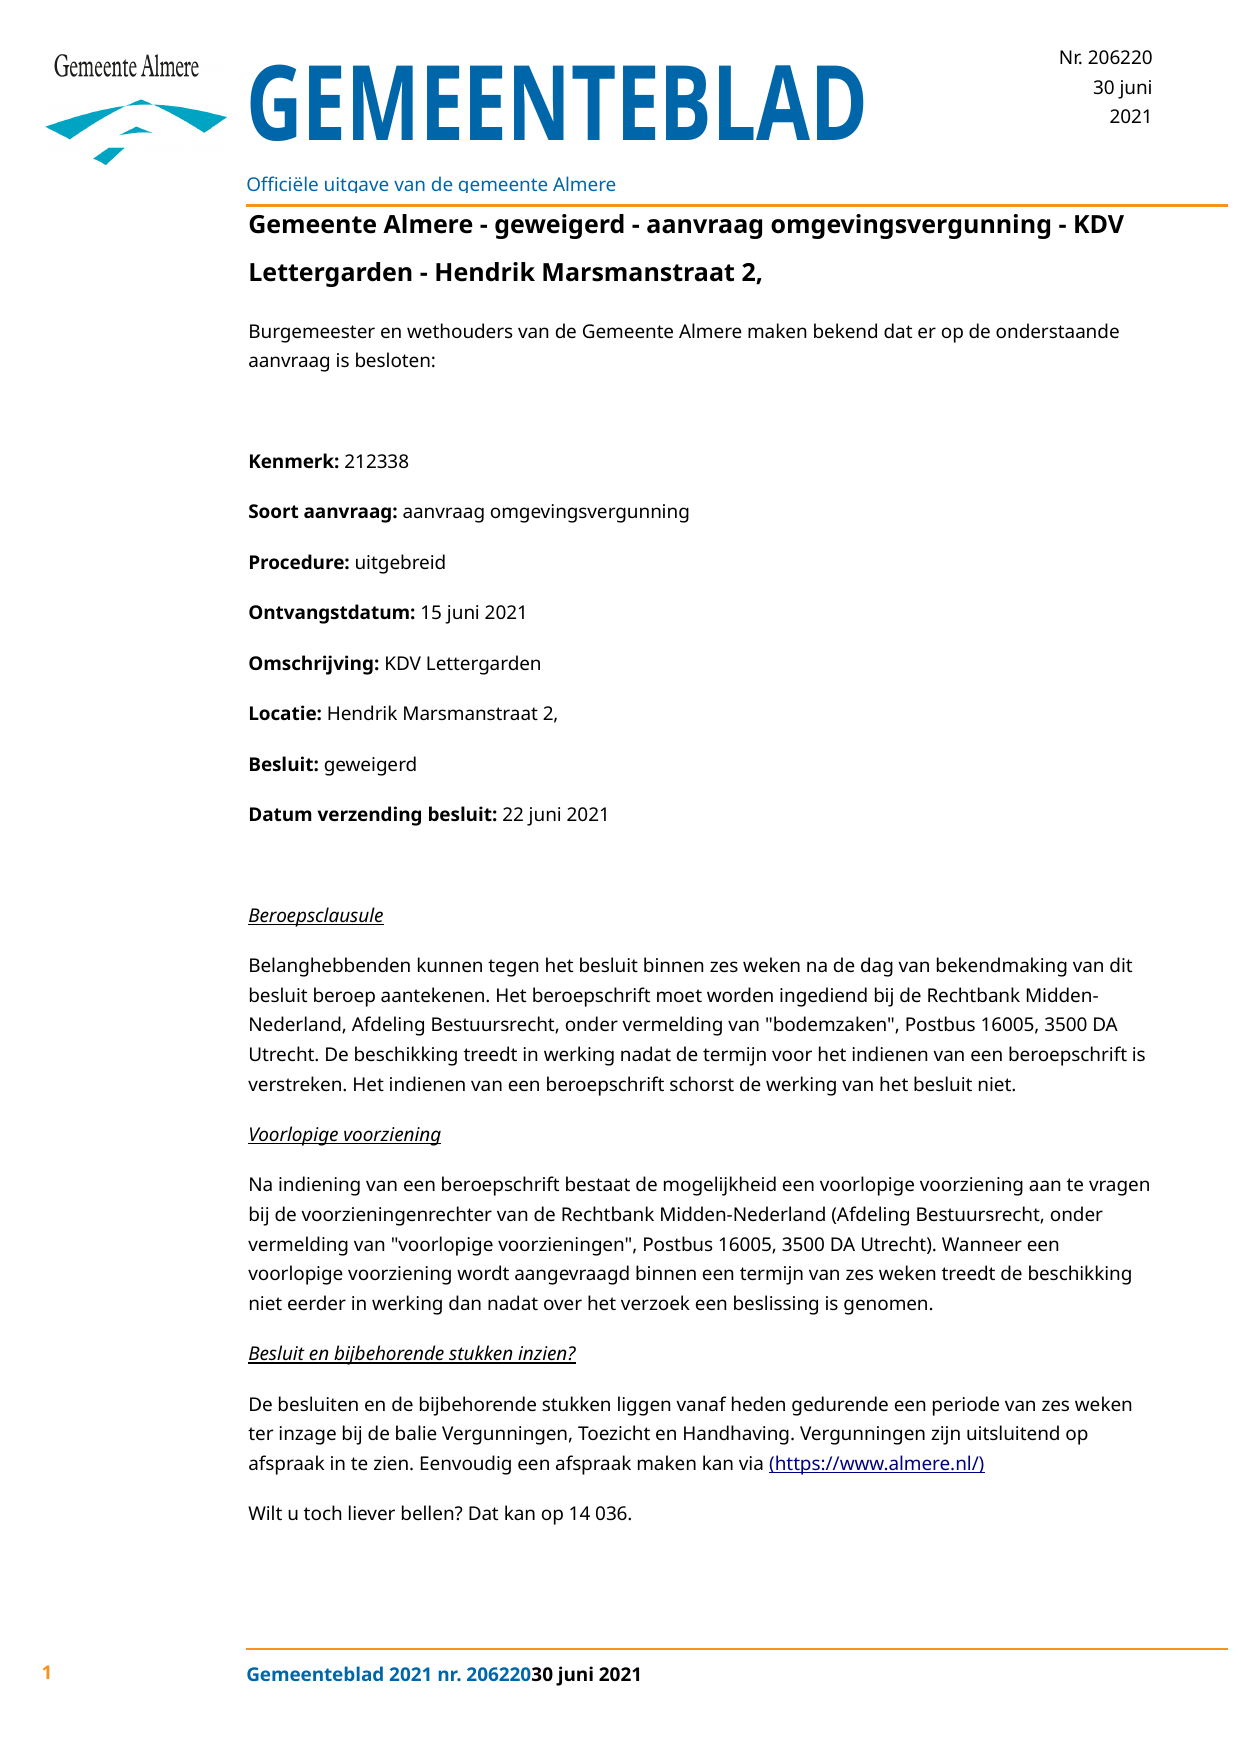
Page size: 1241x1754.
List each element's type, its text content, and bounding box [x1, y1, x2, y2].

picture [41, 47, 231, 172]
text Besluit: geweigerd [248, 751, 1152, 777]
text Omschrijving: KDV Lettergarden [248, 650, 1152, 676]
text Procedure: uitgebreid [248, 549, 1152, 575]
text Ontvangstdatum: 15 juni 2021 [248, 599, 1152, 625]
text Kenmerk: 212338 [248, 448, 1152, 474]
text Burgemeester en wethouders van de Gemeente Almere maken bekend dat er op de onderstaande aanvraag is besloten: [248, 318, 1152, 373]
text De besluiten en de bijbehorende stukken liggen vanaf heden gedurende een periode van zes weken ter inzage bij de balie Vergunningen, Toezicht en Handhaving. Vergunningen zijn uitsluitend op afspraak in te zien. Eenvoudig een afspraak maken kan via (https://www.almere.nl/) [248, 1391, 1152, 1476]
text Datum verzending besluit: 22 juni 2021 [248, 801, 1152, 827]
text Gemeente Almere - geweigerd - aanvraag omgevingsvergunning - KDV Lettergarden - Hendrik Marsmanstraat 2, [248, 207, 1152, 288]
text Beroepsclausule [248, 902, 1152, 928]
text Soort aanvraag: aanvraag omgevingsvergunning [248, 499, 1152, 524]
text Wilt u toch liever bellen? Dat kan op 14 036. [248, 1500, 1152, 1526]
text Belanghebbenden kunnen tegen het besluit binnen zes weken na de dag van bekendmaking van dit besluit beroep aantekenen. Het beroepschrift moet worden ingediend bij de Rechtbank Midden-Nederland, Afdeling Bestuursrecht, onder vermelding van "bodemzaken", Postbus 16005, 3500 DA Utrecht. De beschikking treedt in werking nadat de termijn voor het indienen van een beroepschrift is verstreken. Het indienen van een beroepschrift schorst de werking van het besluit niet. [248, 952, 1152, 1097]
text Na indiening van een beroepschrift bestaat de mogelijkheid een voorlopige voorziening aan te vragen bij de voorzieningenrechter van de Rechtbank Midden-Nederland (Afdeling Bestuursrecht, onder vermelding van "voorlopige voorzieningen", Postbus 16005, 3500 DA Utrecht). Wanneer een voorlopige voorziening wordt aangevraagd binnen een termijn van zes weken treedt de beschikking niet eerder in werking dan nadat over het verzoek een beslissing is genomen. [248, 1172, 1152, 1316]
text Voorlopige voorziening [248, 1121, 1152, 1147]
text Locatie: Hendrik Marsmanstraat 2, [248, 700, 1152, 726]
text Besluit en bijbehorende stukken inzien? [248, 1340, 1152, 1366]
